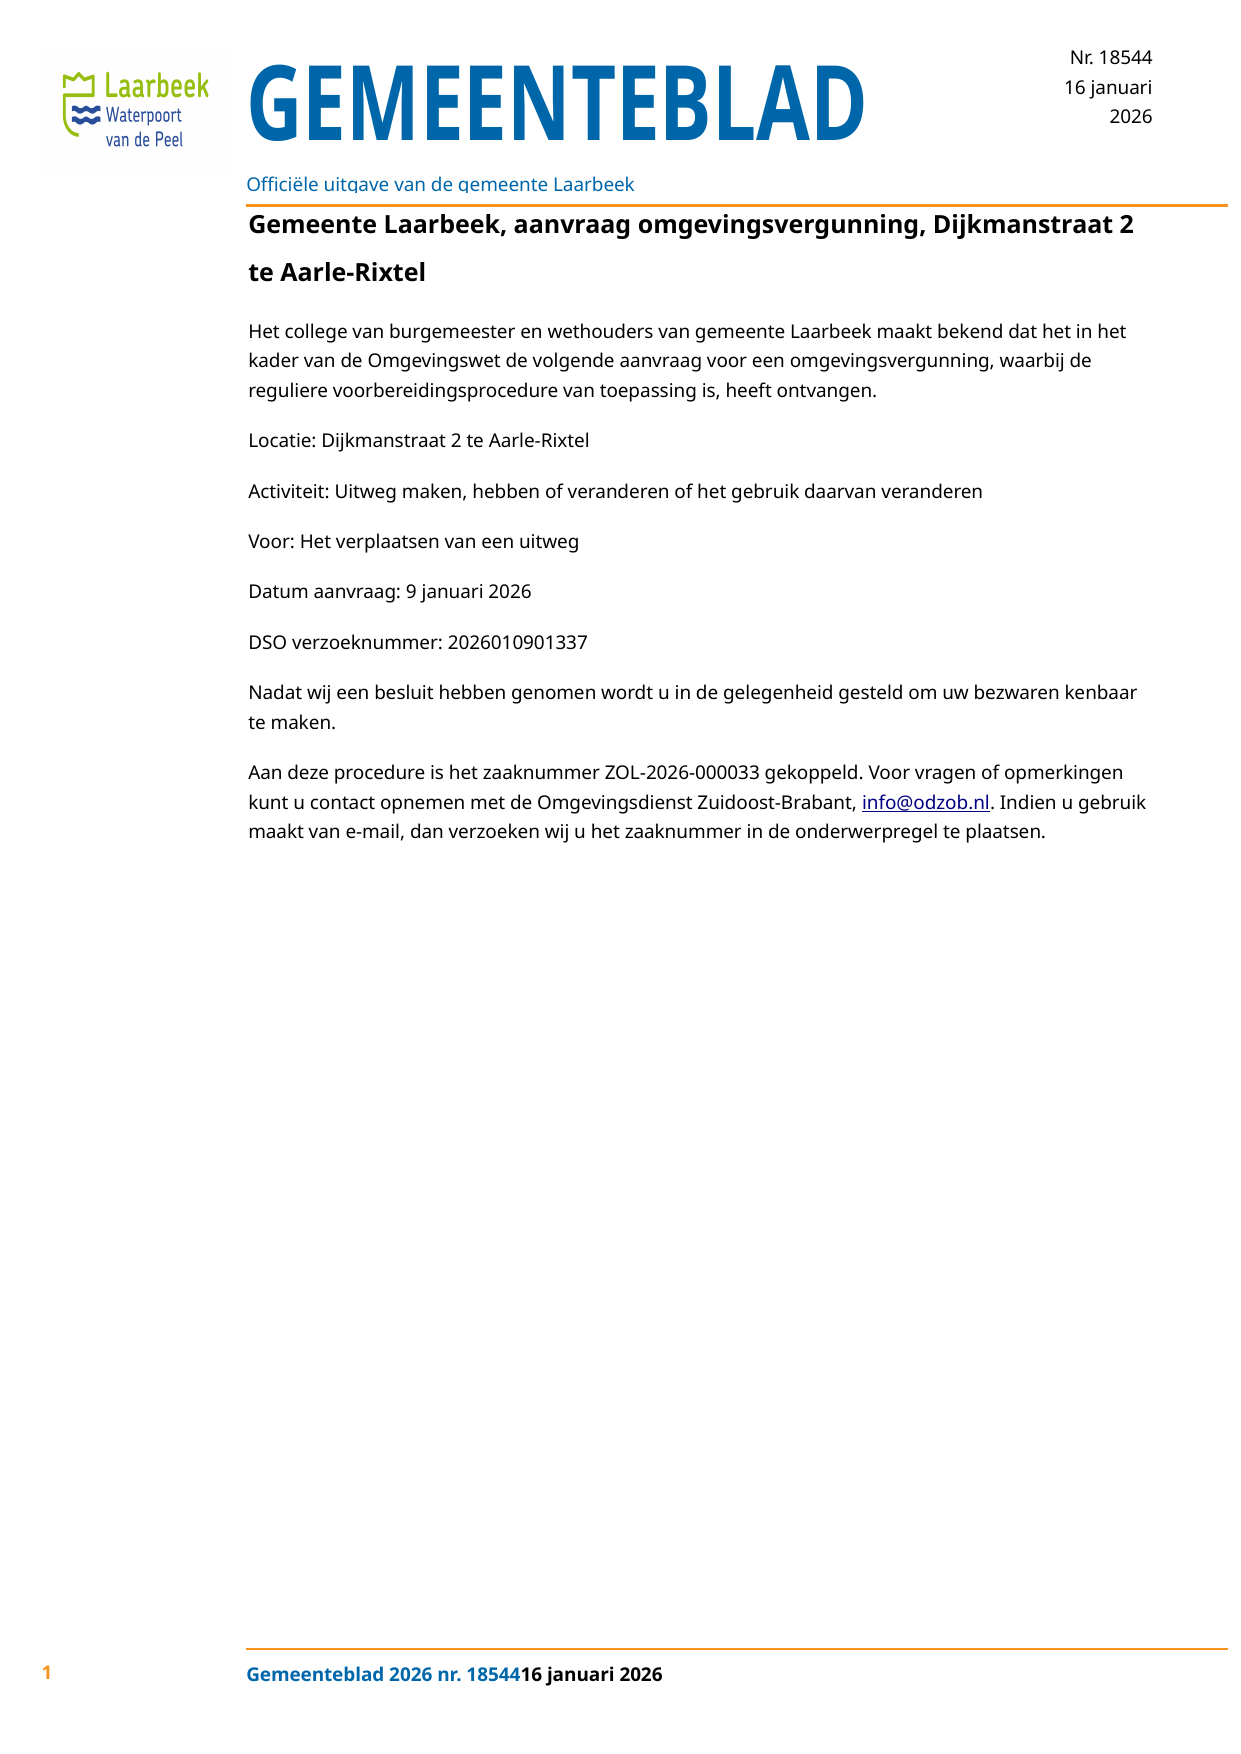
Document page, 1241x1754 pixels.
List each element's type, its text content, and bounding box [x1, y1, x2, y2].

text Datum aanvraag: 9 januari 2026 [248, 579, 1152, 604]
picture [41, 47, 231, 172]
text Gemeente Laarbeek, aanvraag omgevingsvergunning, Dijkmanstraat 2 te Aarle-Rixtel [248, 207, 1152, 288]
text DSO verzoeknummer: 2026010901337 [248, 629, 1152, 655]
text Locatie: Dijkmanstraat 2 te Aarle-Rixtel [248, 427, 1152, 453]
text Het college van burgemeester en wethouders van gemeente Laarbeek maakt bekend dat het in het kader van de Omgevingswet de volgende aanvraag voor een omgevingsvergunning, waarbij de reguliere voorbereidingsprocedure van toepassing is, heeft ontvangen. [248, 318, 1152, 403]
text Activiteit: Uitweg maken, hebben of veranderen of het gebruik daarvan veranderen [248, 478, 1152, 504]
text Aan deze procedure is het zaaknummer ZOL-2026-000033 gekoppeld. Voor vragen of opmerkingen kunt u contact opnemen met de Omgevingsdienst Zuidoost-Brabant, info@odzob.nl. Indien u gebruik maakt van e-mail, dan verzoeken wij u het zaaknummer in de onderwerpregel te plaatsen. [248, 759, 1152, 844]
text Nadat wij een besluit hebben genomen wordt u in de gelegenheid gesteld om uw bezwaren kenbaar te maken. [248, 679, 1152, 735]
text Voor: Het verplaatsen van een uitweg [248, 528, 1152, 554]
